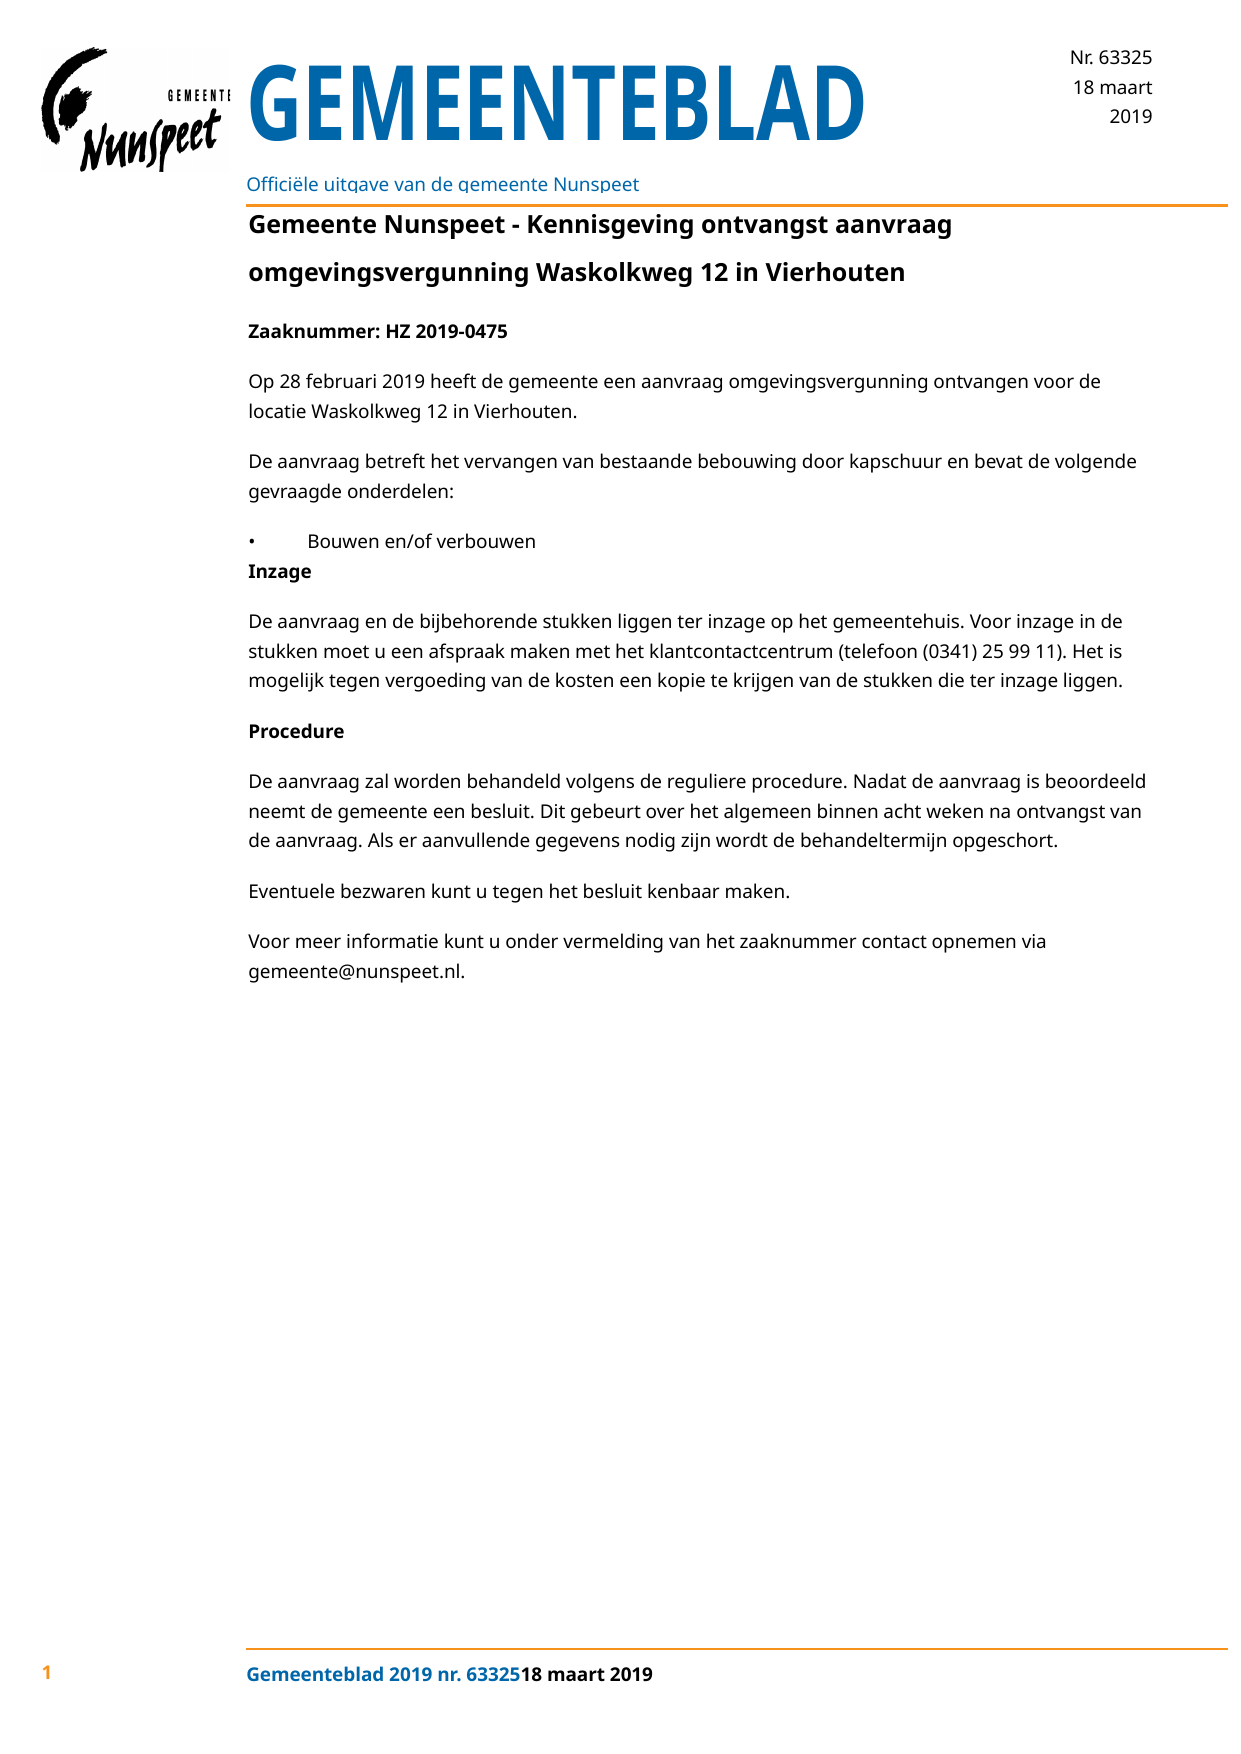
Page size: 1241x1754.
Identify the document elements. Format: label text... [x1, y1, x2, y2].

text Eventuele bezwaren kunt u tegen het besluit kenbaar maken. [248, 878, 1152, 904]
text De aanvraag en de bijbehorende stukken liggen ter inzage op het gemeentehuis. Voor inzage in de stukken moet u een afspraak maken met het klantcontactcentrum (telefoon (0341) 25 99 11). Het is mogelijk tegen vergoeding van de kosten een kopie te krijgen van de stukken die ter inzage liggen. [248, 608, 1152, 693]
text De aanvraag betreft het vervangen van bestaande bebouwing door kapschuur en bevat de volgende gevraagde onderdelen: [248, 448, 1152, 504]
text Op 28 februari 2019 heeft de gemeente een aanvraag omgevingsvergunning ontvangen voor de locatie Waskolkweg 12 in Vierhouten. [248, 368, 1152, 424]
text Inzage [248, 558, 1152, 584]
text Procedure [248, 718, 1152, 744]
text Voor meer informatie kunt u onder vermelding van het zaaknummer contact opnemen via gemeente@nunspeet.nl. [248, 928, 1152, 984]
text Gemeente Nunspeet - Kennisgeving ontvangst aanvraag omgevingsvergunning Waskolkweg 12 in Vierhouten [248, 207, 1152, 288]
text Zaaknummer: HZ 2019-0475 [248, 318, 1152, 344]
picture [41, 47, 231, 172]
text De aanvraag zal worden behandeld volgens de reguliere procedure. Nadat de aanvraag is beoordeeld neemt de gemeente een besluit. Dit gebeurt over het algemeen binnen acht weken na ontvangst van de aanvraag. Als er aanvullende gegevens nodig zijn wordt de behandeltermijn opgeschort. [248, 768, 1152, 853]
list Bouwen en/of verbouwen [248, 528, 1152, 554]
